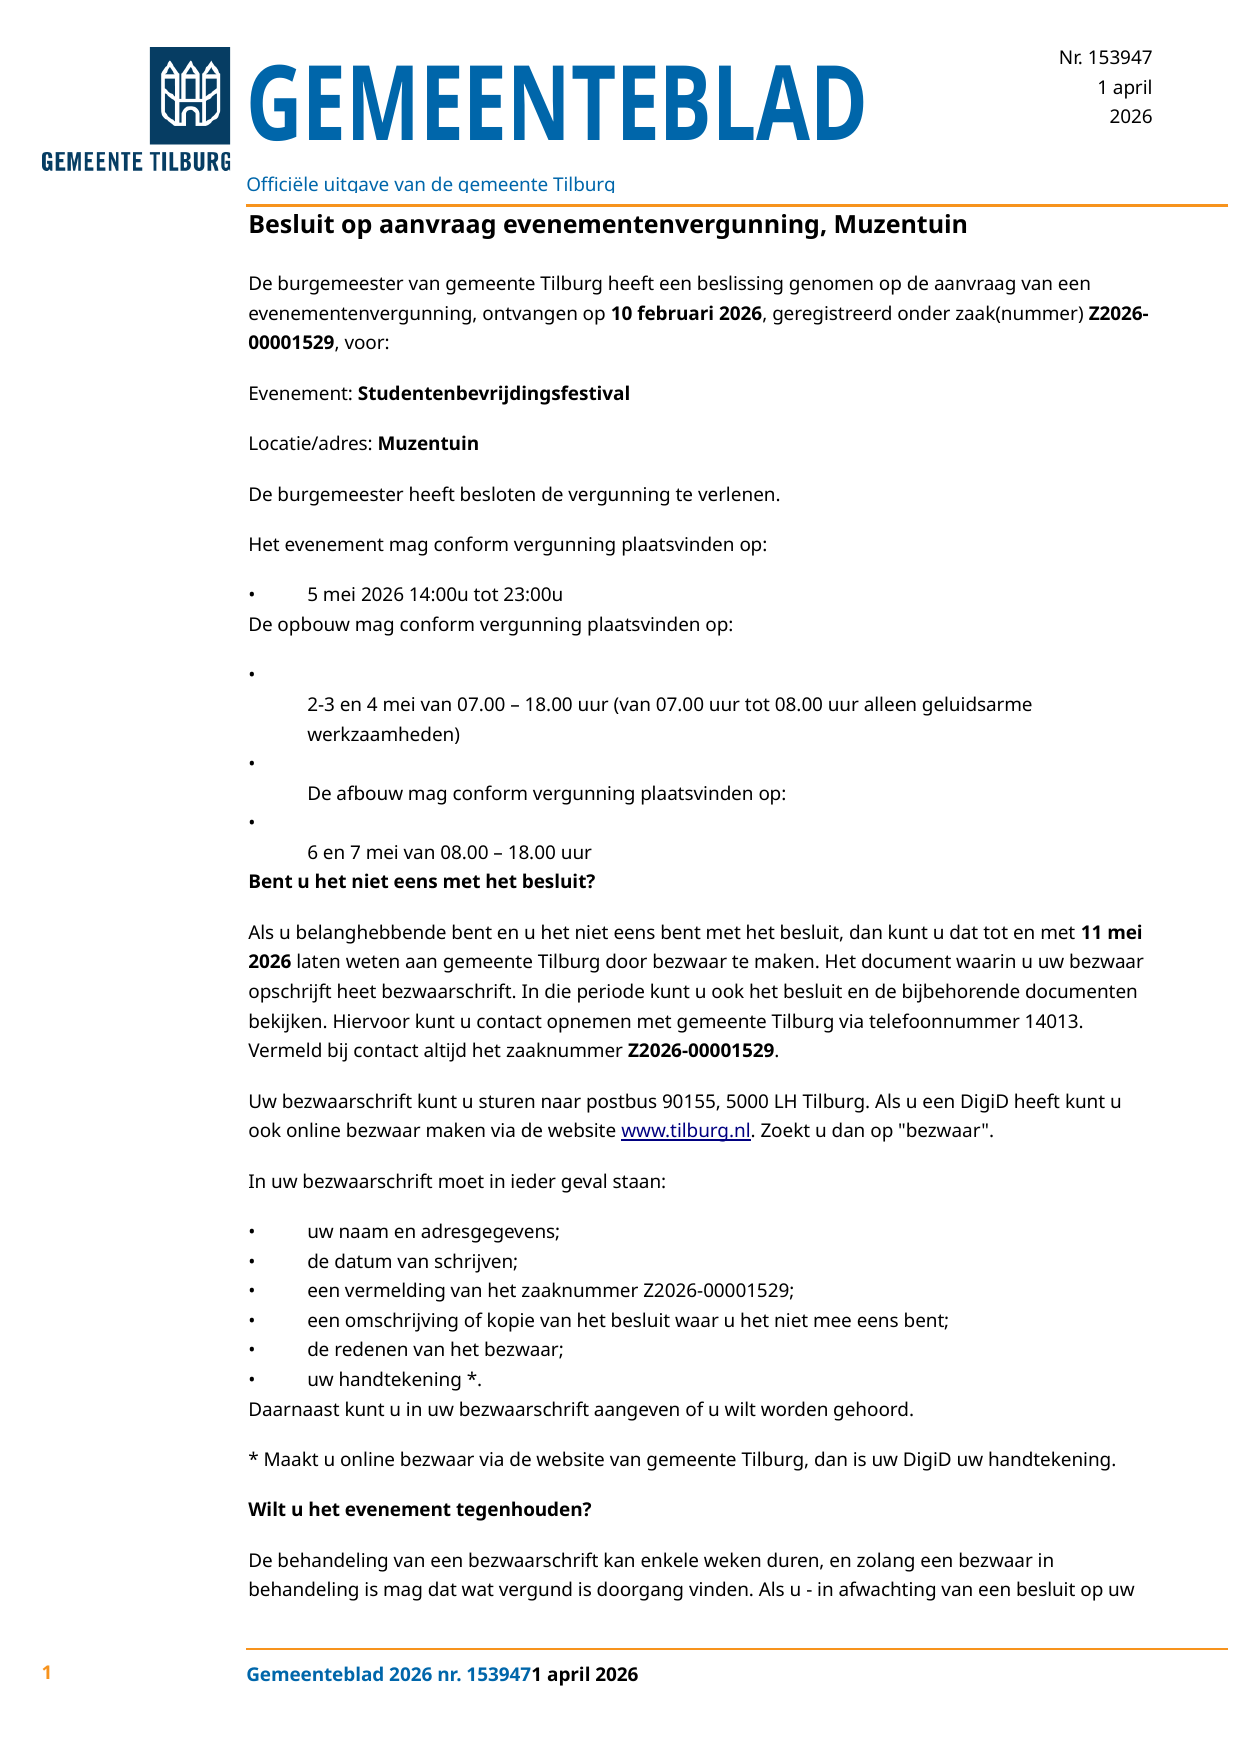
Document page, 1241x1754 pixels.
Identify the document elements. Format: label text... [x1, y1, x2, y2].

list de datum van schrijven; [248, 1248, 1152, 1273]
list een omschrijving of kopie van het besluit waar u het niet mee eens bent; [248, 1307, 1152, 1333]
list 2-3 en 4 mei van 07.00 – 18.00 uur (van 07.00 uur tot 08.00 uur alleen geluidsarme werkzaamheden) [248, 691, 1152, 746]
text Als u belanghebbende bent en u het niet eens bent met het besluit, dan kunt u dat tot en met 11 mei 2026 laten weten aan gemeente Tilburg door bezwaar te maken. Het document waarin u uw bezwaar opschrijft heet bezwaarschrift. In die periode kunt u ook het besluit en de bijbehorende documenten bekijken. Hiervoor kunt u contact opnemen met gemeente Tilburg via telefoonnummer 14013. Vermeld bij contact altijd het zaaknummer Z2026-00001529. [248, 919, 1152, 1063]
text De behandeling van een bezwaarschrift kan enkele weken duren, en zolang een bezwaar in behandeling is mag dat wat vergund is doorgang vinden. Als u - in afwachting van een besluit op uw [248, 1547, 1152, 1602]
text De burgemeester van gemeente Tilburg heeft een beslissing genomen op de aanvraag van een evenementenvergunning, ontvangen op 10 februari 2026, geregistreerd onder zaak(nummer) Z2026-00001529, voor: [248, 270, 1152, 355]
text Bent u het niet eens met het besluit? [248, 869, 1152, 894]
text De opbouw mag conform vergunning plaatsvinden op: [248, 611, 1152, 637]
text De burgemeester heeft besloten de vergunning te verlenen. [248, 481, 1152, 506]
text Wilt u het evenement tegenhouden? [248, 1497, 1152, 1522]
list 6 en 7 mei van 08.00 – 18.00 uur [248, 839, 1152, 865]
text * Maakt u online bezwaar via de website van gemeente Tilburg, dan is uw DigiD uw handtekening. [248, 1446, 1152, 1472]
list de redenen van het bezwaar; [248, 1337, 1152, 1362]
text In uw bezwaarschrift moet in ieder geval staan: [248, 1168, 1152, 1193]
list 5 mei 2026 14:00u tot 23:00u [248, 582, 1152, 607]
list uw handtekening *. [248, 1366, 1152, 1392]
text Locatie/adres: Muzentuin [248, 430, 1152, 456]
text Het evenement mag conform vergunning plaatsvinden op: [248, 531, 1152, 557]
text Daarnaast kunt u in uw bezwaarschrift aangeven of u wilt worden gehoord. [248, 1396, 1152, 1421]
text Evenement: Studentenbevrijdingsfestival [248, 380, 1152, 406]
text Besluit op aanvraag evenementenvergunning, Muzentuin [248, 207, 1152, 241]
picture [41, 47, 231, 172]
text Uw bezwaarschrift kunt u sturen naar postbus 90155, 5000 LH Tilburg. Als u een DigiD heeft kunt u ook online bezwaar maken via de website www.tilburg.nl. Zoekt u dan op "bezwaar". [248, 1088, 1152, 1143]
list De afbouw mag conform vergunning plaatsvinden op: [248, 780, 1152, 806]
list een vermelding van het zaaknummer Z2026-00001529; [248, 1277, 1152, 1303]
list uw naam en adresgegevens; [248, 1218, 1152, 1244]
